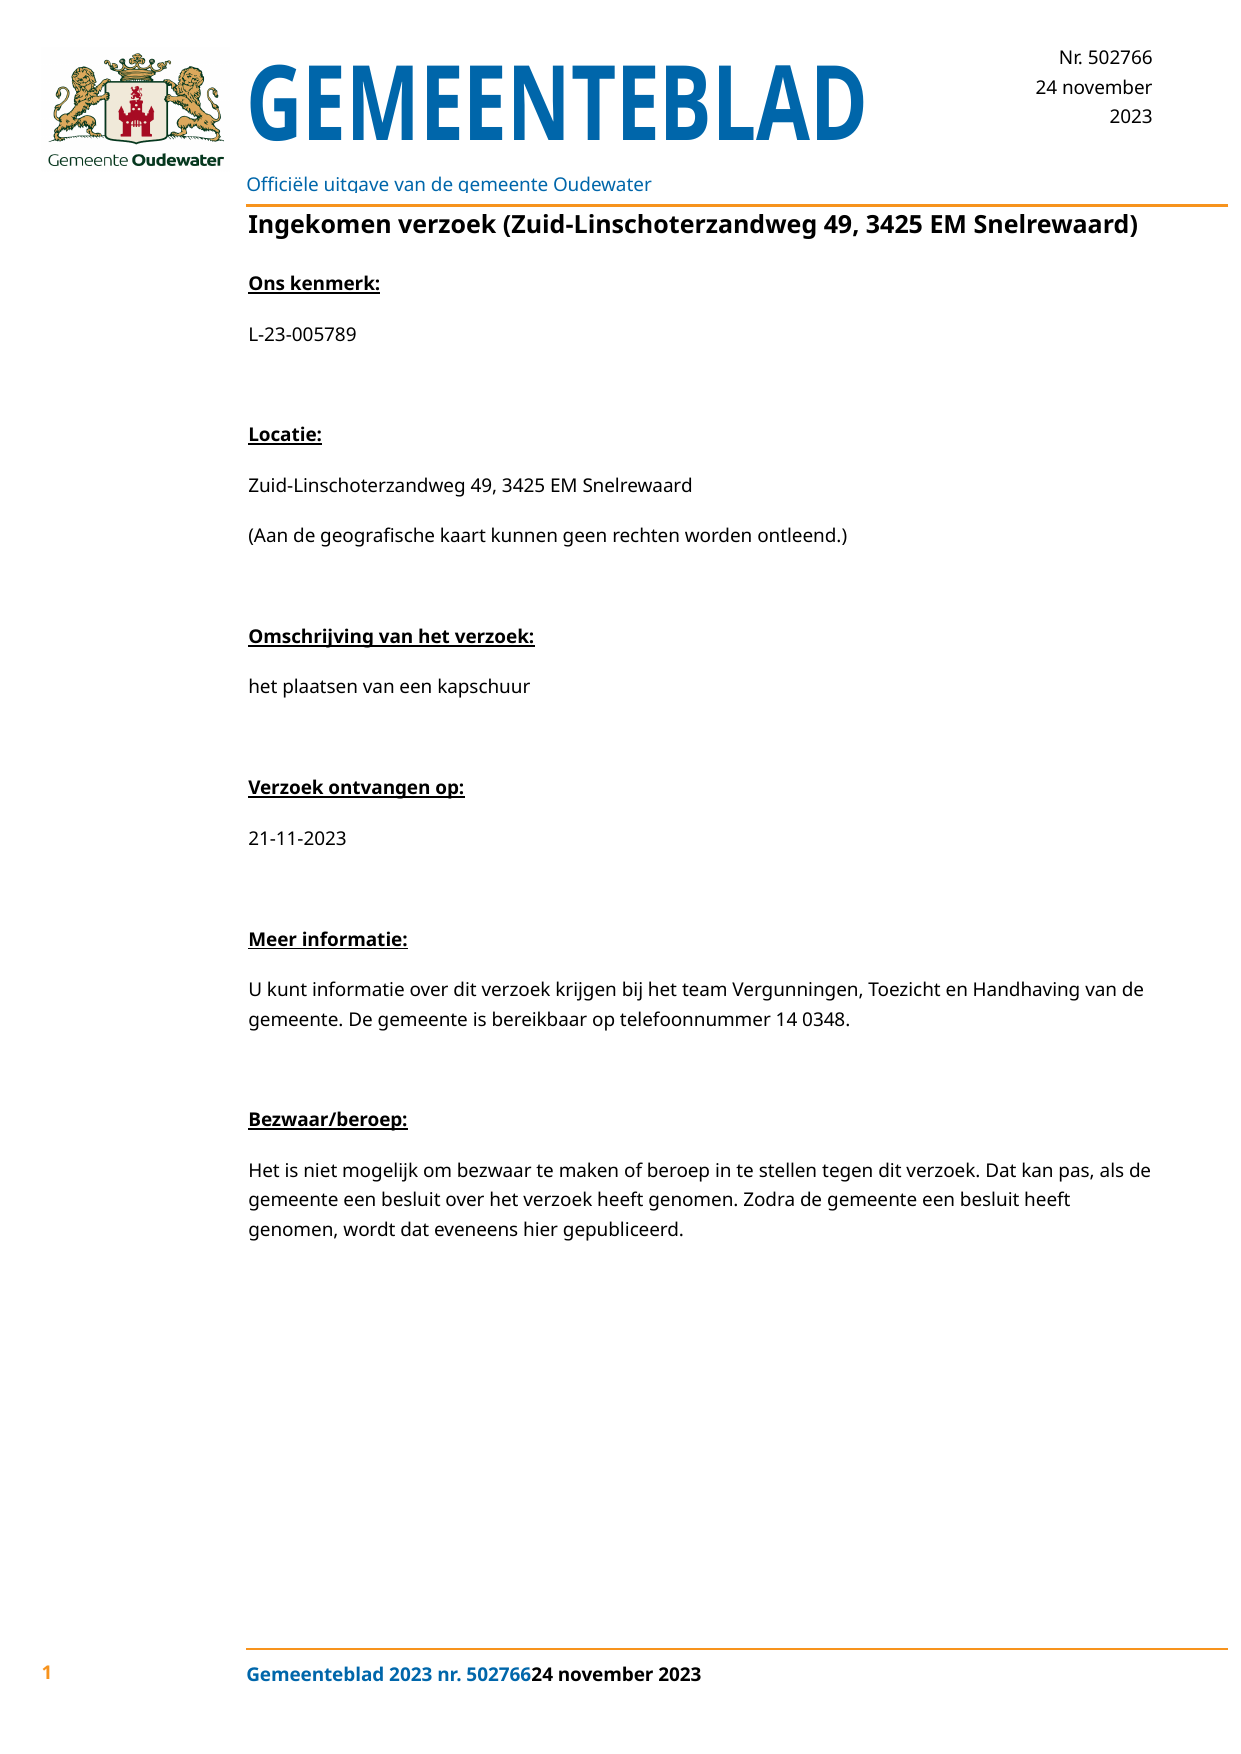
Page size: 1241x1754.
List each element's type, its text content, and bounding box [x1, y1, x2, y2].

text Verzoek ontvangen op: [248, 774, 1152, 800]
text Meer informatie: [248, 926, 1152, 951]
text 21-11-2023 [248, 825, 1152, 851]
text L-23-005789 [248, 321, 1152, 346]
text Het is niet mogelijk om bezwaar te maken of beroep in te stellen tegen dit verzoek. Dat kan pas, als de gemeente een besluit over het verzoek heeft genomen. Zodra de gemeente een besluit heeft genomen, wordt dat eveneens hier gepubliceerd. [248, 1157, 1152, 1242]
text het plaatsen van een kapschuur [248, 674, 1152, 699]
text Omschrijving van het verzoek: [248, 623, 1152, 649]
text Locatie: [248, 422, 1152, 447]
text (Aan de geografische kaart kunnen geen rechten worden ontleend.) [248, 522, 1152, 548]
text U kunt informatie over dit verzoek krijgen bij het team Vergunningen, Toezicht en Handhaving van de gemeente. De gemeente is bereikbaar op telefoonnummer 14 0348. [248, 976, 1152, 1031]
text Zuid-Linschoterzandweg 49, 3425 EM Snelrewaard [248, 472, 1152, 498]
text Ingekomen verzoek (Zuid-Linschoterzandweg 49, 3425 EM Snelrewaard) [248, 207, 1152, 241]
picture [41, 47, 231, 172]
text Bezwaar/beroep: [248, 1107, 1152, 1132]
text Ons kenmerk: [248, 270, 1152, 296]
